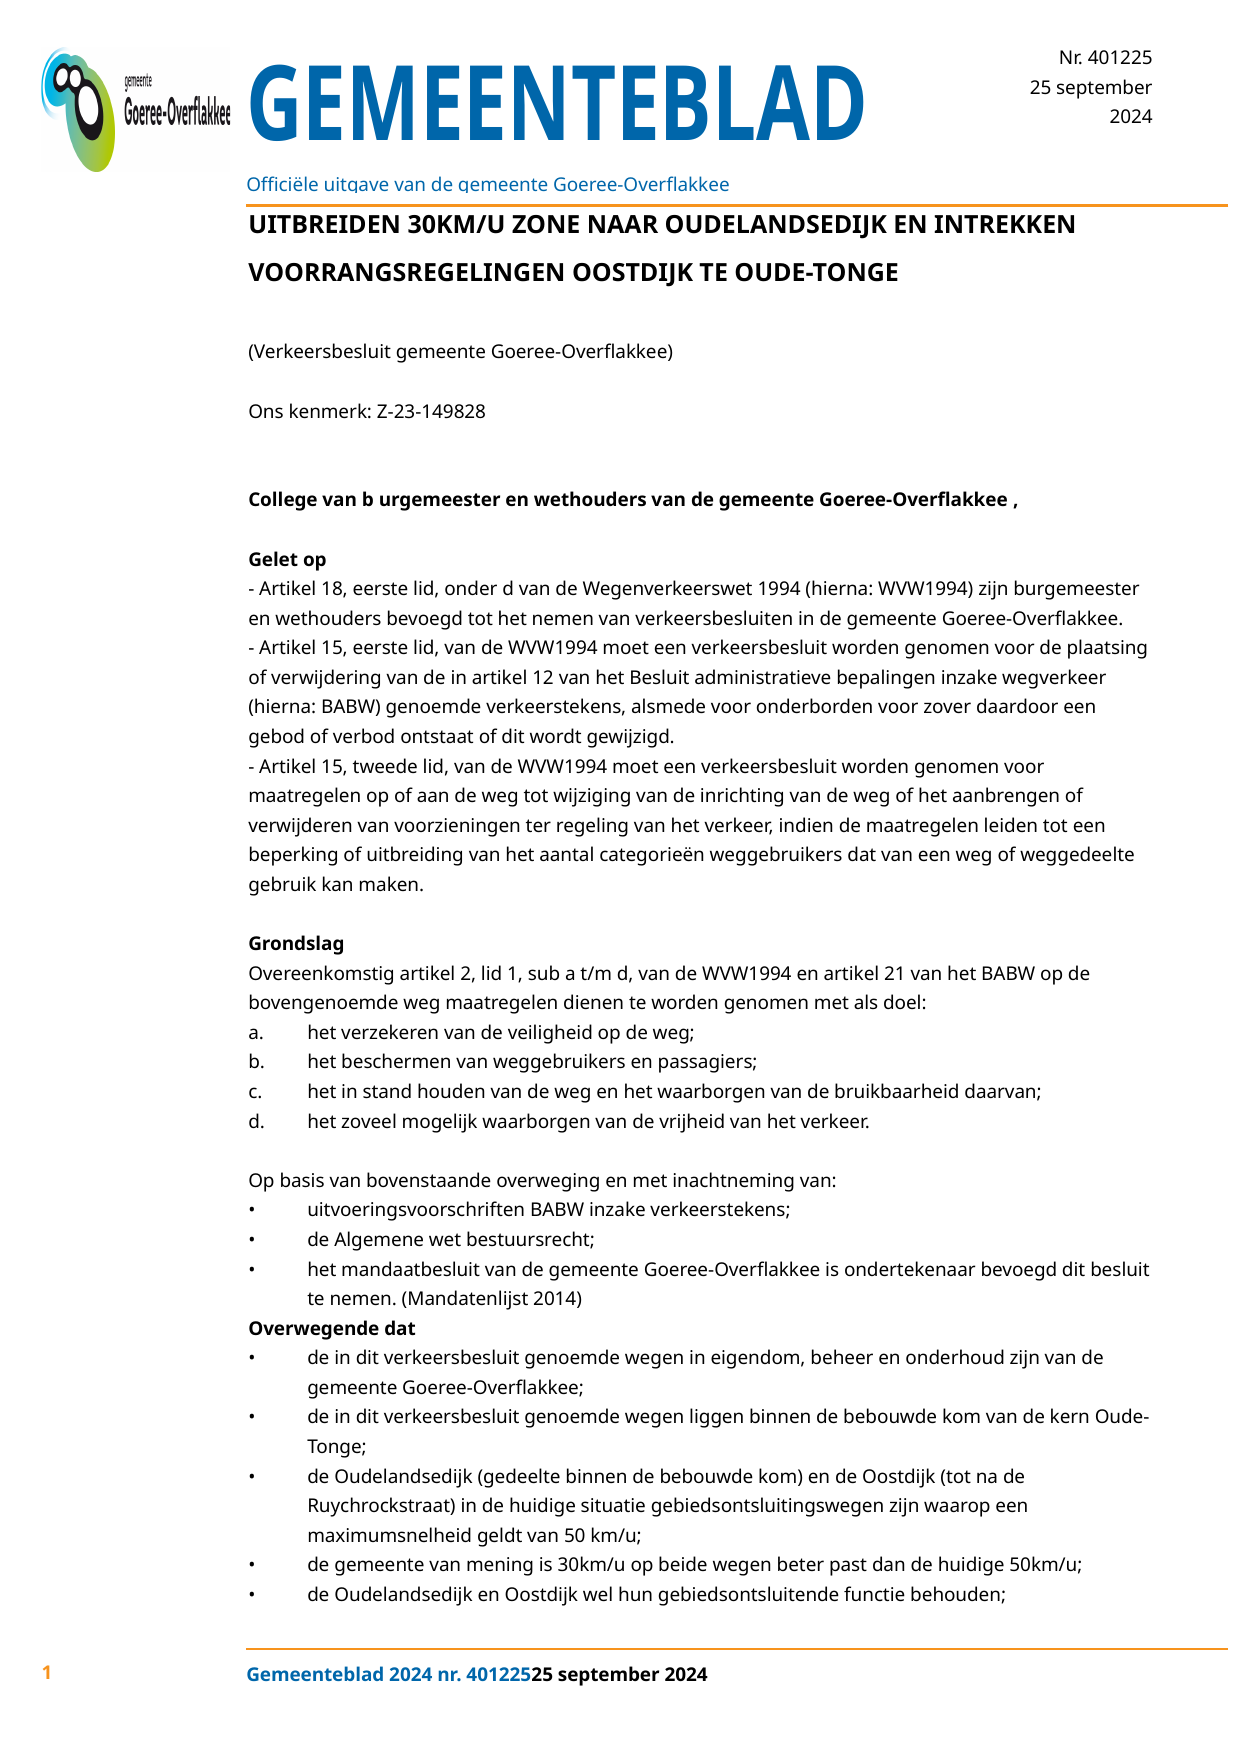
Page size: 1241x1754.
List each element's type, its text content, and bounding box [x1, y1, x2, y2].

list uitvoeringsvoorschriften BABW inzake verkeerstekens; [248, 1197, 1152, 1222]
text Overwegende dat [248, 1315, 1152, 1341]
text Ons kenmerk: Z-23-149828 [248, 398, 1152, 423]
text - Artikel 18, eerste lid, onder d van de Wegenverkeerswet 1994 (hierna: WVW1994) zijn burgemeester en wethouders bevoegd tot het nemen van verkeersbesluiten in de gemeente Goeree-Overflakkee. [248, 575, 1152, 631]
list de in dit verkeersbesluit genoemde wegen liggen binnen de bebouwde kom van de kern Oude-Tonge; [248, 1404, 1152, 1459]
list de Oudelandsedijk (gedeelte binnen de bebouwde kom) en de Oostdijk (tot na de Ruychrockstraat) in de huidige situatie gebiedsontsluitingswegen zijn waarop een maximumsnelheid geldt van 50 km/u; [248, 1463, 1152, 1548]
list het in stand houden van de weg en het waarborgen van de bruikbaarheid daarvan; [248, 1078, 1152, 1104]
text - Artikel 15, eerste lid, van de WVW1994 moet een verkeersbesluit worden genomen voor de plaatsing of verwijdering van de in artikel 12 van het Besluit administratieve bepalingen inzake wegverkeer (hierna: BABW) genoemde verkeerstekens, alsmede voor onderborden voor zover daardoor een gebod of verbod ontstaat of dit wordt gewijzigd. [248, 634, 1152, 749]
list het verzekeren van de veiligheid op de weg; [248, 1019, 1152, 1045]
text - Artikel 15, tweede lid, van de WVW1994 moet een verkeersbesluit worden genomen voor maatregelen op of aan de weg tot wijziging van de inrichting van de weg of het aanbrengen of verwijderen van voorzieningen ter regeling van het verkeer, indien de maatregelen leiden tot een beperking of uitbreiding van het aantal categorieën weggebruikers dat van een weg of weggedeelte gebruik kan maken. [248, 753, 1152, 897]
list het beschermen van weggebruikers en passagiers; [248, 1049, 1152, 1074]
list de gemeente van mening is 30km/u op beide wegen beter past dan de huidige 50km/u; [248, 1552, 1152, 1577]
list het mandaatbesluit van de gemeente Goeree-Overflakkee is ondertekenaar bevoegd dit besluit te nemen. (Mandatenlijst 2014) [248, 1256, 1152, 1311]
text Gelet op [248, 546, 1152, 571]
text (Verkeersbesluit gemeente Goeree-Overflakkee) [248, 339, 1152, 364]
list de Oudelandsedijk en Oostdijk wel hun gebiedsontsluitende functie behouden; [248, 1581, 1152, 1607]
text Op basis van bovenstaande overweging en met inachtneming van: [248, 1167, 1152, 1193]
list de Algemene wet bestuursrecht; [248, 1226, 1152, 1252]
text College van b urgemeester en wethouders van de gemeente Goeree-Overflakkee , [248, 487, 1152, 512]
picture [41, 47, 231, 172]
text Grondslag [248, 930, 1152, 956]
list het zoveel mogelijk waarborgen van de vrijheid van het verkeer. [248, 1108, 1152, 1133]
list de in dit verkeersbesluit genoemde wegen in eigendom, beheer en onderhoud zijn van de gemeente Goeree-Overflakkee; [248, 1344, 1152, 1400]
text Overeenkomstig artikel 2, lid 1, sub a t/m d, van de WVW1994 en artikel 21 van het BABW op de bovengenoemde weg maatregelen dienen te worden genomen met als doel: [248, 960, 1152, 1015]
text UITBREIDEN 30KM/U ZONE NAAR OUDELANDSEDIJK EN INTREKKEN VOORRANGSREGELINGEN OOSTDIJK TE OUDE-TONGE [248, 207, 1152, 288]
